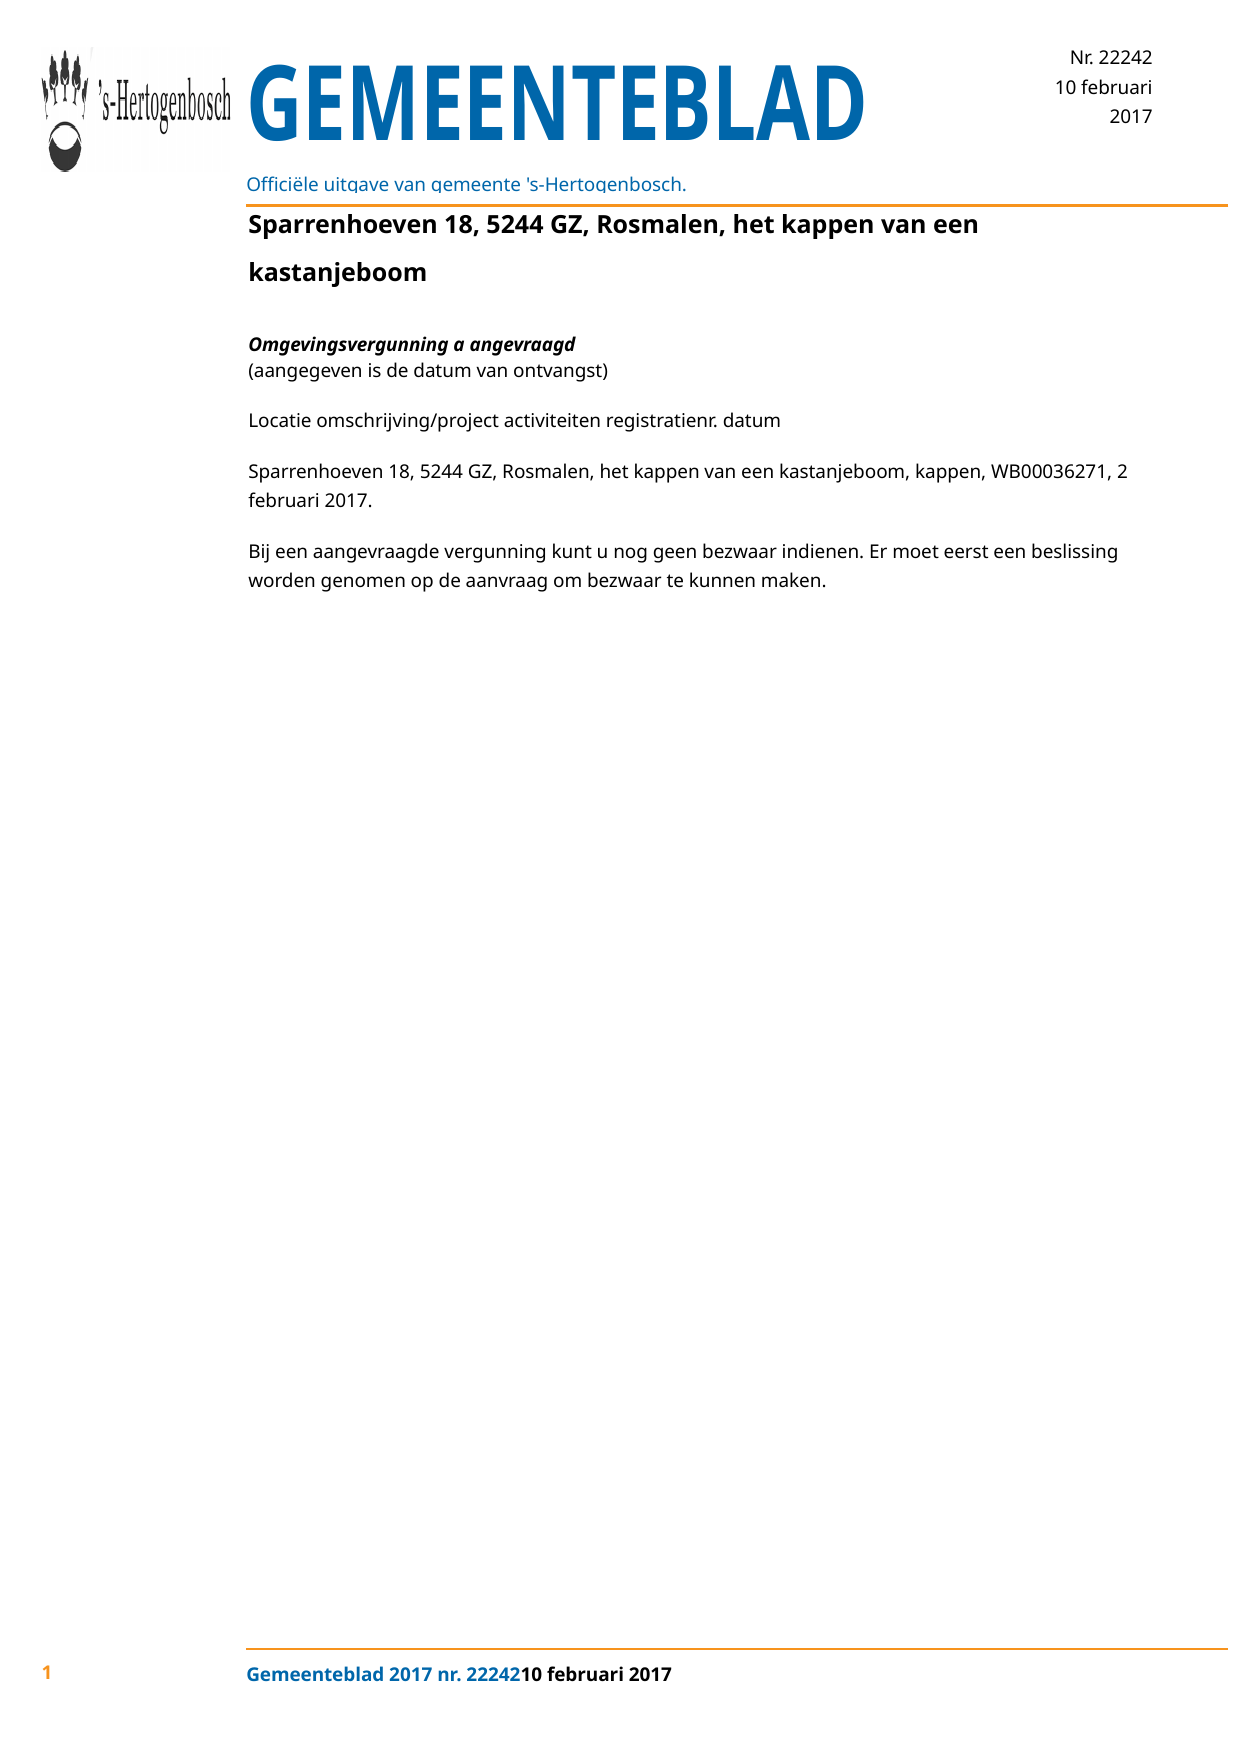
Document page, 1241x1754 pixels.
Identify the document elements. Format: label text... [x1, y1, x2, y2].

text (aangegeven is de datum van ontvangst) [248, 357, 1152, 383]
text Locatie omschrijving/project activiteiten registratienr. datum [248, 408, 1152, 433]
text Omgevingsvergunning a angevraagd [248, 331, 1152, 357]
text Sparrenhoeven 18, 5244 GZ, Rosmalen, het kappen van een kastanjeboom [248, 207, 1152, 288]
text Sparrenhoeven 18, 5244 GZ, Rosmalen, het kappen van een kastanjeboom, kappen, WB00036271, 2 februari 2017. [248, 458, 1152, 513]
text Bij een aangevraagde vergunning kunt u nog geen bezwaar indienen. Er moet eerst een beslissing worden genomen op de aanvraag om bezwaar te kunnen maken. [248, 538, 1152, 593]
picture [41, 47, 231, 172]
